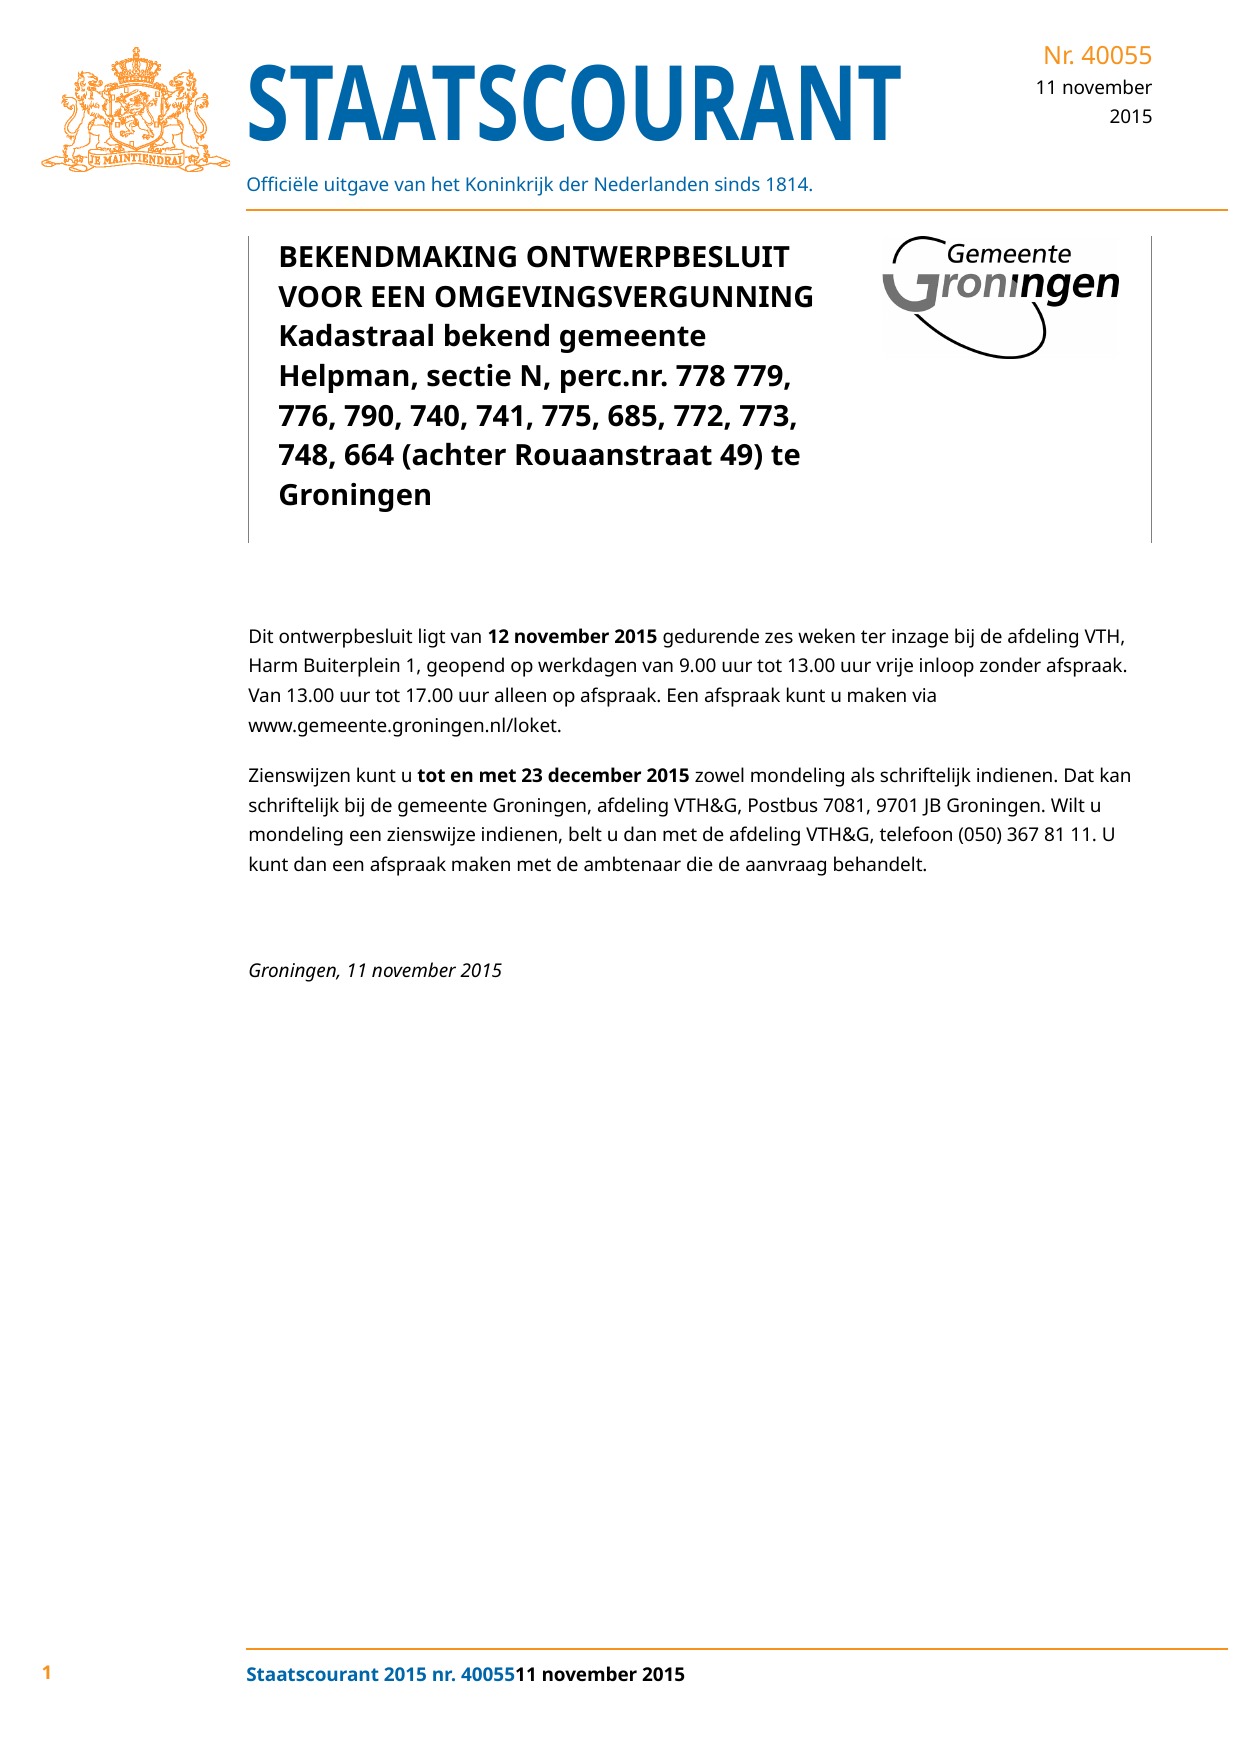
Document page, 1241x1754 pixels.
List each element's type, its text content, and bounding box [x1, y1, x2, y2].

text Groningen, 11 november 2015 [248, 957, 1152, 982]
table_header [850, 236, 882, 358]
table_header [1119, 236, 1151, 358]
text Zienswijzen kunt u tot en met 23 december 2015 zowel mondeling als schriftelijk indienen. Dat kan schriftelijk bij de gemeente Groningen, afdeling VTH&G, Postbus 7081, 9701 JB Groningen. Wilt u mondeling een zienswijze indienen, belt u dan met de afdeling VTH&G, telefoon (050) 367 81 11. U kunt dan een afspraak maken met de ambtenaar die de aanvraag behandelt. [248, 762, 1152, 877]
table_header [850, 359, 1151, 543]
text Dit ontwerpbesluit ligt van 12 november 2015 gedurende zes weken ter inzage bij de afdeling VTH, Harm Buiterplein 1, geopend op werkdagen van 9.00 uur tot 13.00 uur vrije inloop zonder afspraak. Van 13.00 uur tot 17.00 uur alleen op afspraak. Een afspraak kunt u maken via www.gemeente.groningen.nl/loket. [248, 623, 1152, 738]
picture [41, 47, 231, 172]
table_header BEKENDMAKING ONTWERPBESLUIT VOOR EEN OMGEVINGSVERGUNNING Kadastraal bekend gemeente Helpman, sectie N, perc.nr. 778 779, 776, 790, 740, 741, 775, 685, 772, 773, 748, 664 (achter Rouaanstraat 49) te Groningen [249, 236, 850, 543]
picture [882, 236, 1119, 359]
